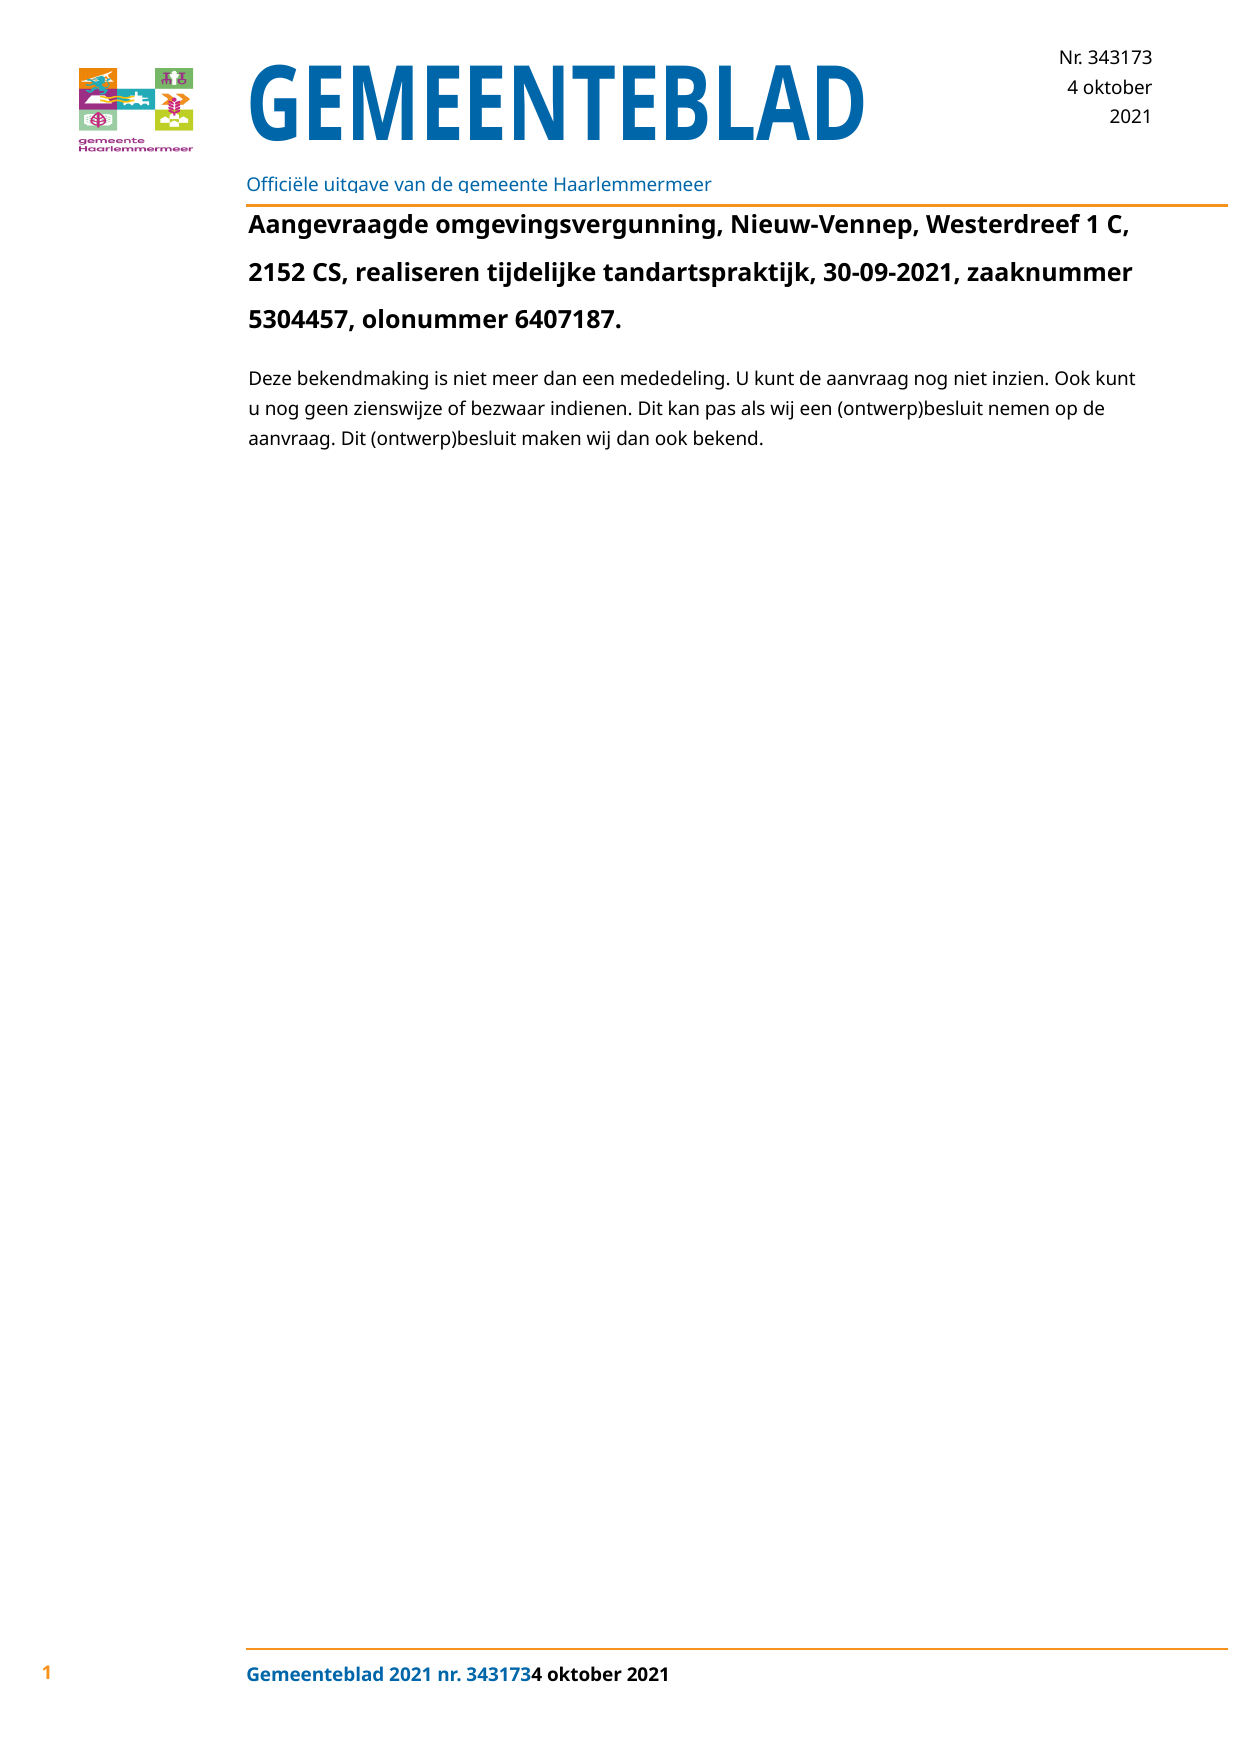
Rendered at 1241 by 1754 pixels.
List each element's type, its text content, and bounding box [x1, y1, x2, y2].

picture [41, 47, 231, 172]
text Deze bekendmaking is niet meer dan een mededeling. U kunt de aanvraag nog niet inzien. Ook kunt u nog geen zienswijze of bezwaar indienen. Dit kan pas als wij een (ontwerp)besluit nemen op de aanvraag. Dit (ontwerp)besluit maken wij dan ook bekend. [248, 366, 1152, 450]
text Aangevraagde omgevingsvergunning, Nieuw-Vennep, Westerdreef 1 C, 2152 CS, realiseren tijdelijke tandartspraktijk, 30-09-2021, zaaknummer 5304457, olonummer 6407187. [248, 207, 1152, 336]
